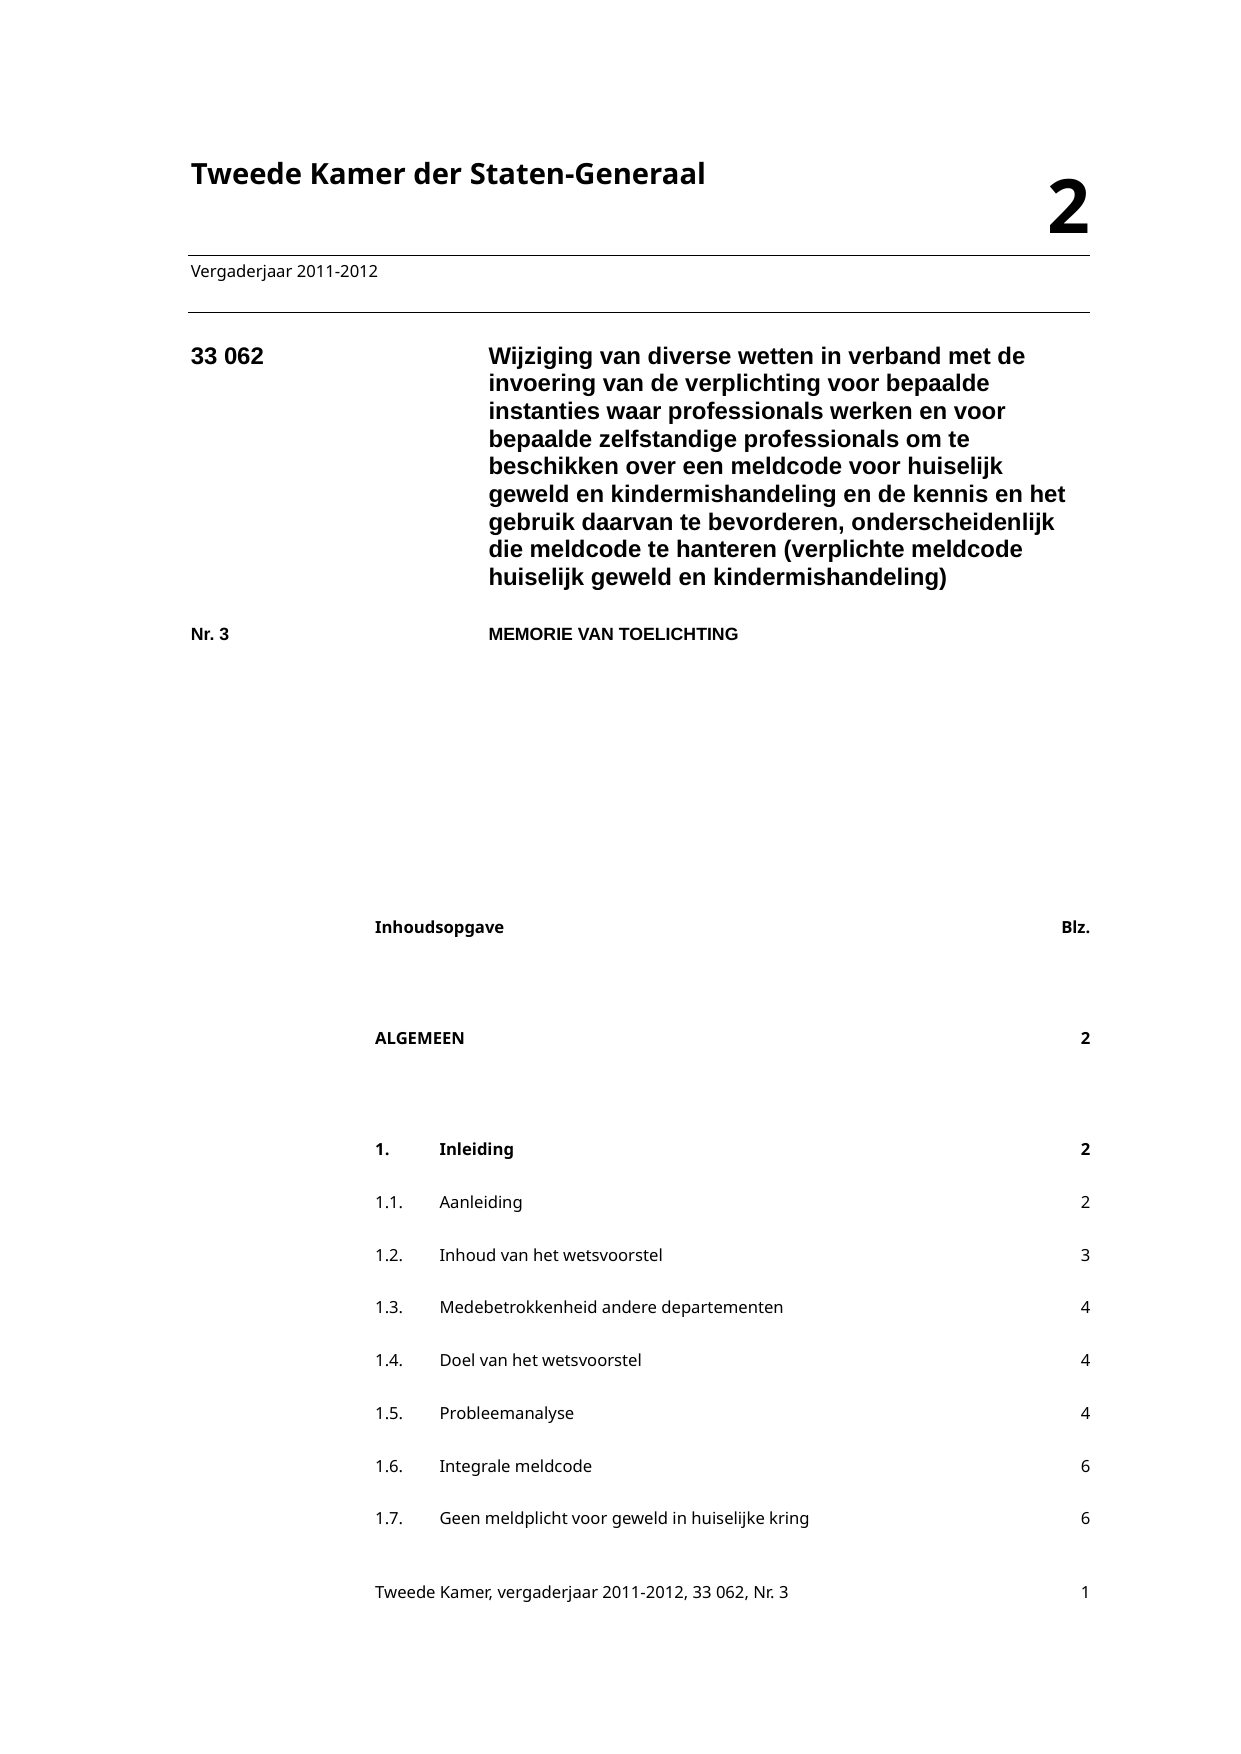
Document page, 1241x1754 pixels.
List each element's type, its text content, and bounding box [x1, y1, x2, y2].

table_cell [375, 1080, 439, 1138]
table_cell 1.6. [375, 1454, 439, 1507]
table_header Tweede Kamer der Staten-Generaal [188, 150, 909, 255]
table_cell 2 [1011, 1138, 1090, 1191]
table_cell 2 [1011, 1191, 1090, 1243]
table_cell [485, 256, 1090, 312]
table_cell ALGEMEEN [375, 1027, 1011, 1079]
table_cell [375, 968, 439, 1027]
table_cell Medebetrokkenheid andere departementen [439, 1296, 1011, 1349]
table_cell Aanleiding [439, 1191, 1011, 1243]
table_cell Wijziging van diverse wetten in verband met de invoering van de verplichting voor bepaalde instanties waar professionals werken en voor bepaalde zelfstandige professionals om te beschikken over een meldcode voor huiselijk geweld en kindermishandeling en de kennis en het gebruik daarvan te bevorderen, onderscheidenlijk die meldcode te hanteren (verplichte meldcode huiselijk geweld en kindermishandeling) [485, 339, 1090, 620]
table_cell 1.5. [375, 1401, 439, 1454]
table_cell [188, 313, 485, 339]
table_cell 1.3. [375, 1296, 439, 1349]
table_cell Doel van het wetsvoorstel [439, 1349, 1011, 1401]
table_cell [439, 968, 1011, 1027]
table_cell Probleemanalyse [439, 1401, 1011, 1454]
table_cell [1011, 968, 1090, 1027]
table_cell Geen meldplicht voor geweld in huiselijke kring [439, 1507, 1011, 1529]
table_cell [439, 1080, 1011, 1138]
table_cell 33 062 [188, 339, 485, 620]
table_cell 4 [1011, 1296, 1090, 1349]
table_cell 1.7. [375, 1507, 439, 1529]
table_cell Nr. 3 [188, 620, 485, 739]
table_cell 1. [375, 1138, 439, 1191]
table_header 2 [910, 150, 1090, 255]
table_cell 1.2. [375, 1243, 439, 1296]
table_cell Integrale meldcode [439, 1454, 1011, 1507]
table_header Inhoudsopgave [375, 916, 1011, 968]
table_cell [485, 313, 1090, 339]
table_cell 4 [1011, 1401, 1090, 1454]
table_cell 6 [1011, 1454, 1090, 1507]
table_header Blz. [1011, 916, 1090, 968]
table_cell Inhoud van het wetsvoorstel [439, 1243, 1011, 1296]
table_cell 6 [1011, 1507, 1090, 1529]
table_cell [1011, 1080, 1090, 1138]
table_cell MEMORIE VAN TOELICHTING [485, 620, 1090, 739]
table_cell 3 [1011, 1243, 1090, 1296]
table_cell 1.1. [375, 1191, 439, 1243]
table_cell 2 [1011, 1027, 1090, 1079]
table_cell 1.4. [375, 1349, 439, 1401]
table_cell Inleiding [439, 1138, 1011, 1191]
table_cell 4 [1011, 1349, 1090, 1401]
table_cell Vergaderjaar 2011-2012 [188, 256, 485, 312]
